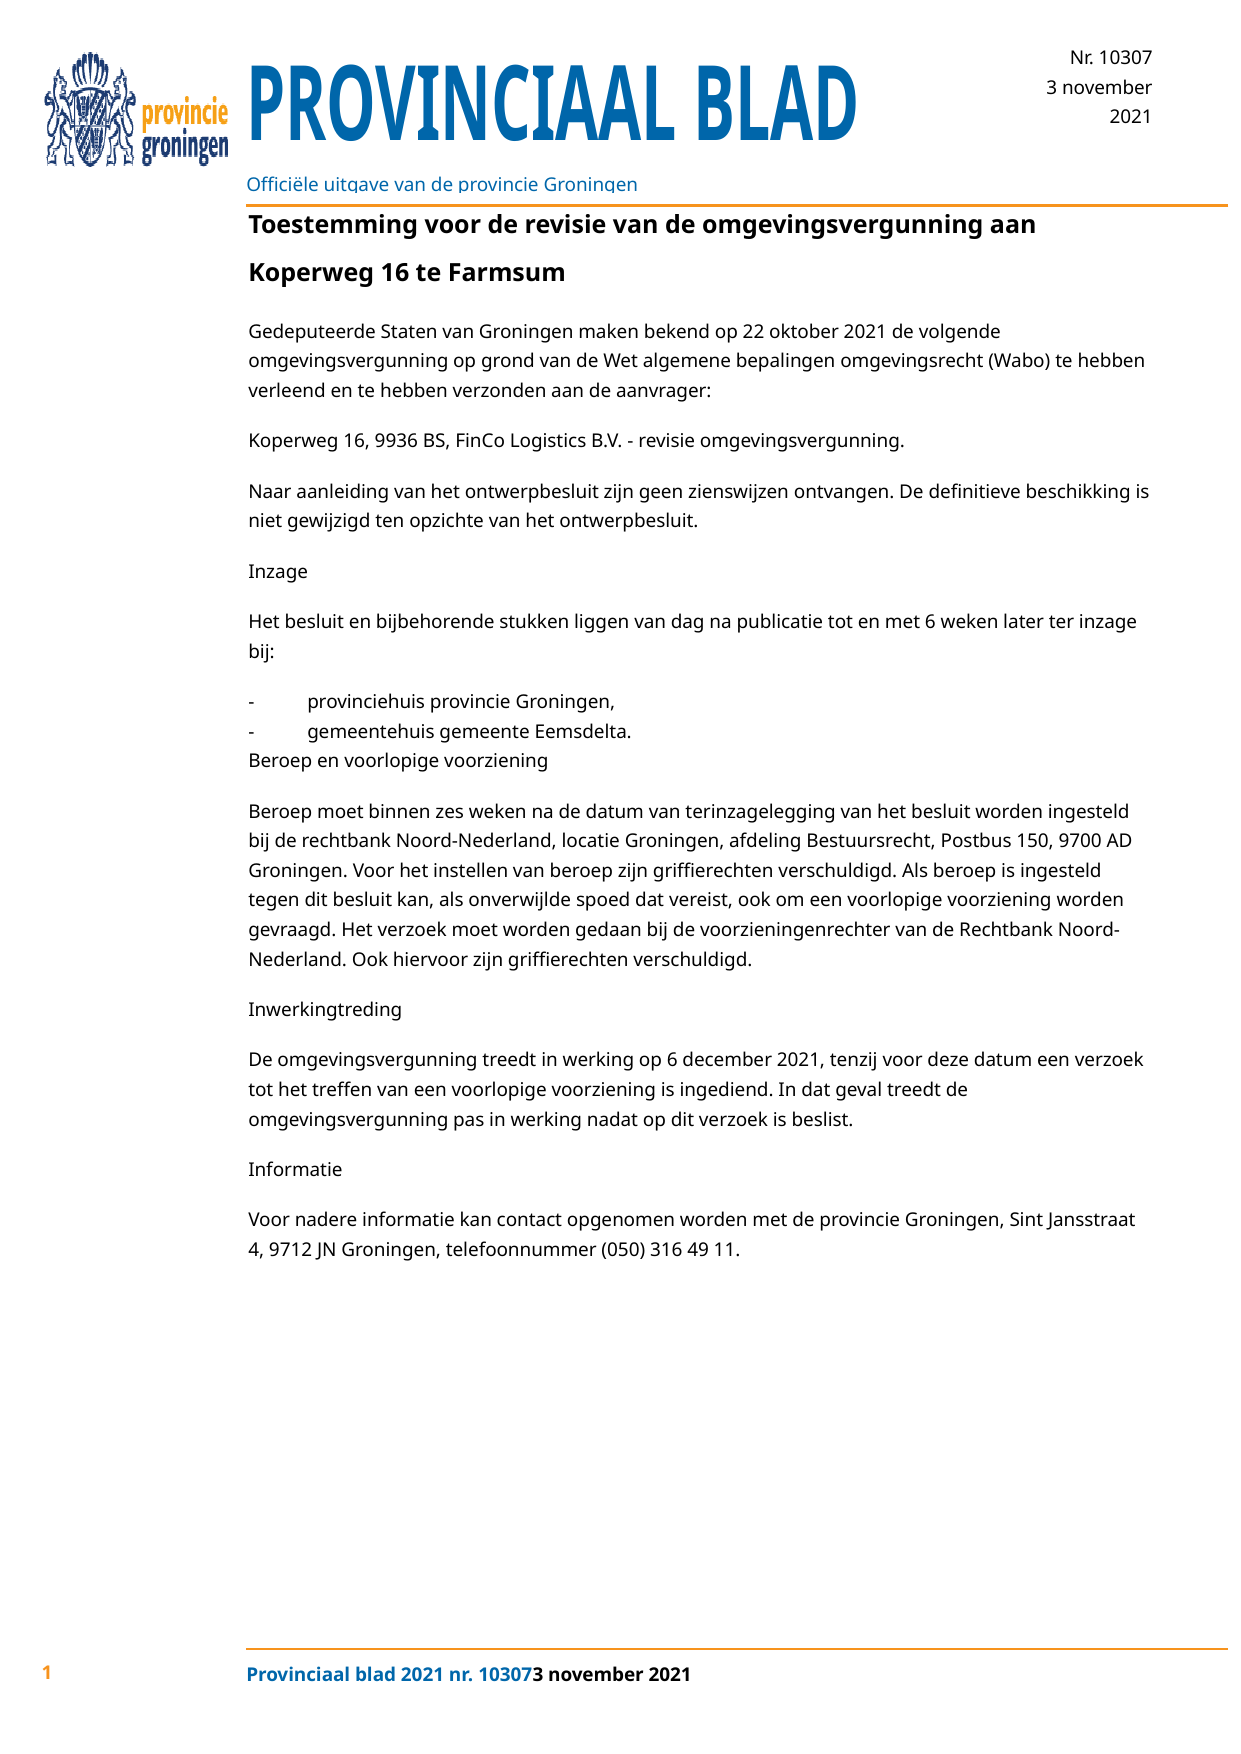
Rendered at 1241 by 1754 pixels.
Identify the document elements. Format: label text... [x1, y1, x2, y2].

list provinciehuis provincie Groningen, [248, 688, 1152, 714]
text Koperweg 16, 9936 BS, FinCo Logistics B.V. - revisie omgevingsvergunning. [248, 427, 1152, 453]
text Inzage [248, 558, 1152, 584]
text Het besluit en bijbehorende stukken liggen van dag na publicatie tot en met 6 weken later ter inzage bij: [248, 608, 1152, 664]
text Beroep en voorlopige voorziening [248, 747, 1152, 773]
text Beroep moet binnen zes weken na de datum van terinzagelegging van het besluit worden ingesteld bij de rechtbank Noord-Nederland, locatie Groningen, afdeling Bestuursrecht, Postbus 150, 9700 AD Groningen. Voor het instellen van beroep zijn griffierechten verschuldigd. Als beroep is ingesteld tegen dit besluit kan, als onverwijlde spoed dat vereist, ook om een voorlopige voorziening worden gevraagd. Het verzoek moet worden gedaan bij de voorzieningenrechter van de Rechtbank Noord-Nederland. Ook hiervoor zijn griffierechten verschuldigd. [248, 798, 1152, 972]
text De omgevingsvergunning treedt in werking op 6 december 2021, tenzij voor deze datum een verzoek tot het treffen van een voorlopige voorziening is ingediend. In dat geval treedt de omgevingsvergunning pas in werking nadat op dit verzoek is beslist. [248, 1047, 1152, 1132]
text Naar aanleiding van het ontwerpbesluit zijn geen zienswijzen ontvangen. De definitieve beschikking is niet gewijzigd ten opzichte van het ontwerpbesluit. [248, 478, 1152, 533]
picture [41, 47, 231, 172]
text Voor nadere informatie kan contact opgenomen worden met de provincie Groningen, Sint Jansstraat 4, 9712 JN Groningen, telefoonnummer (050) 316 49 11. [248, 1207, 1152, 1262]
text Gedeputeerde Staten van Groningen maken bekend op 22 oktober 2021 de volgende omgevingsvergunning op grond van de Wet algemene bepalingen omgevingsrecht (Wabo) te hebben verleend en te hebben verzonden aan de aanvrager: [248, 318, 1152, 403]
text Toestemming voor de revisie van de omgevingsvergunning aan Koperweg 16 te Farmsum [248, 207, 1152, 288]
text Informatie [248, 1156, 1152, 1182]
list gemeentehuis gemeente Eemsdelta. [248, 718, 1152, 744]
text Inwerkingtreding [248, 996, 1152, 1022]
